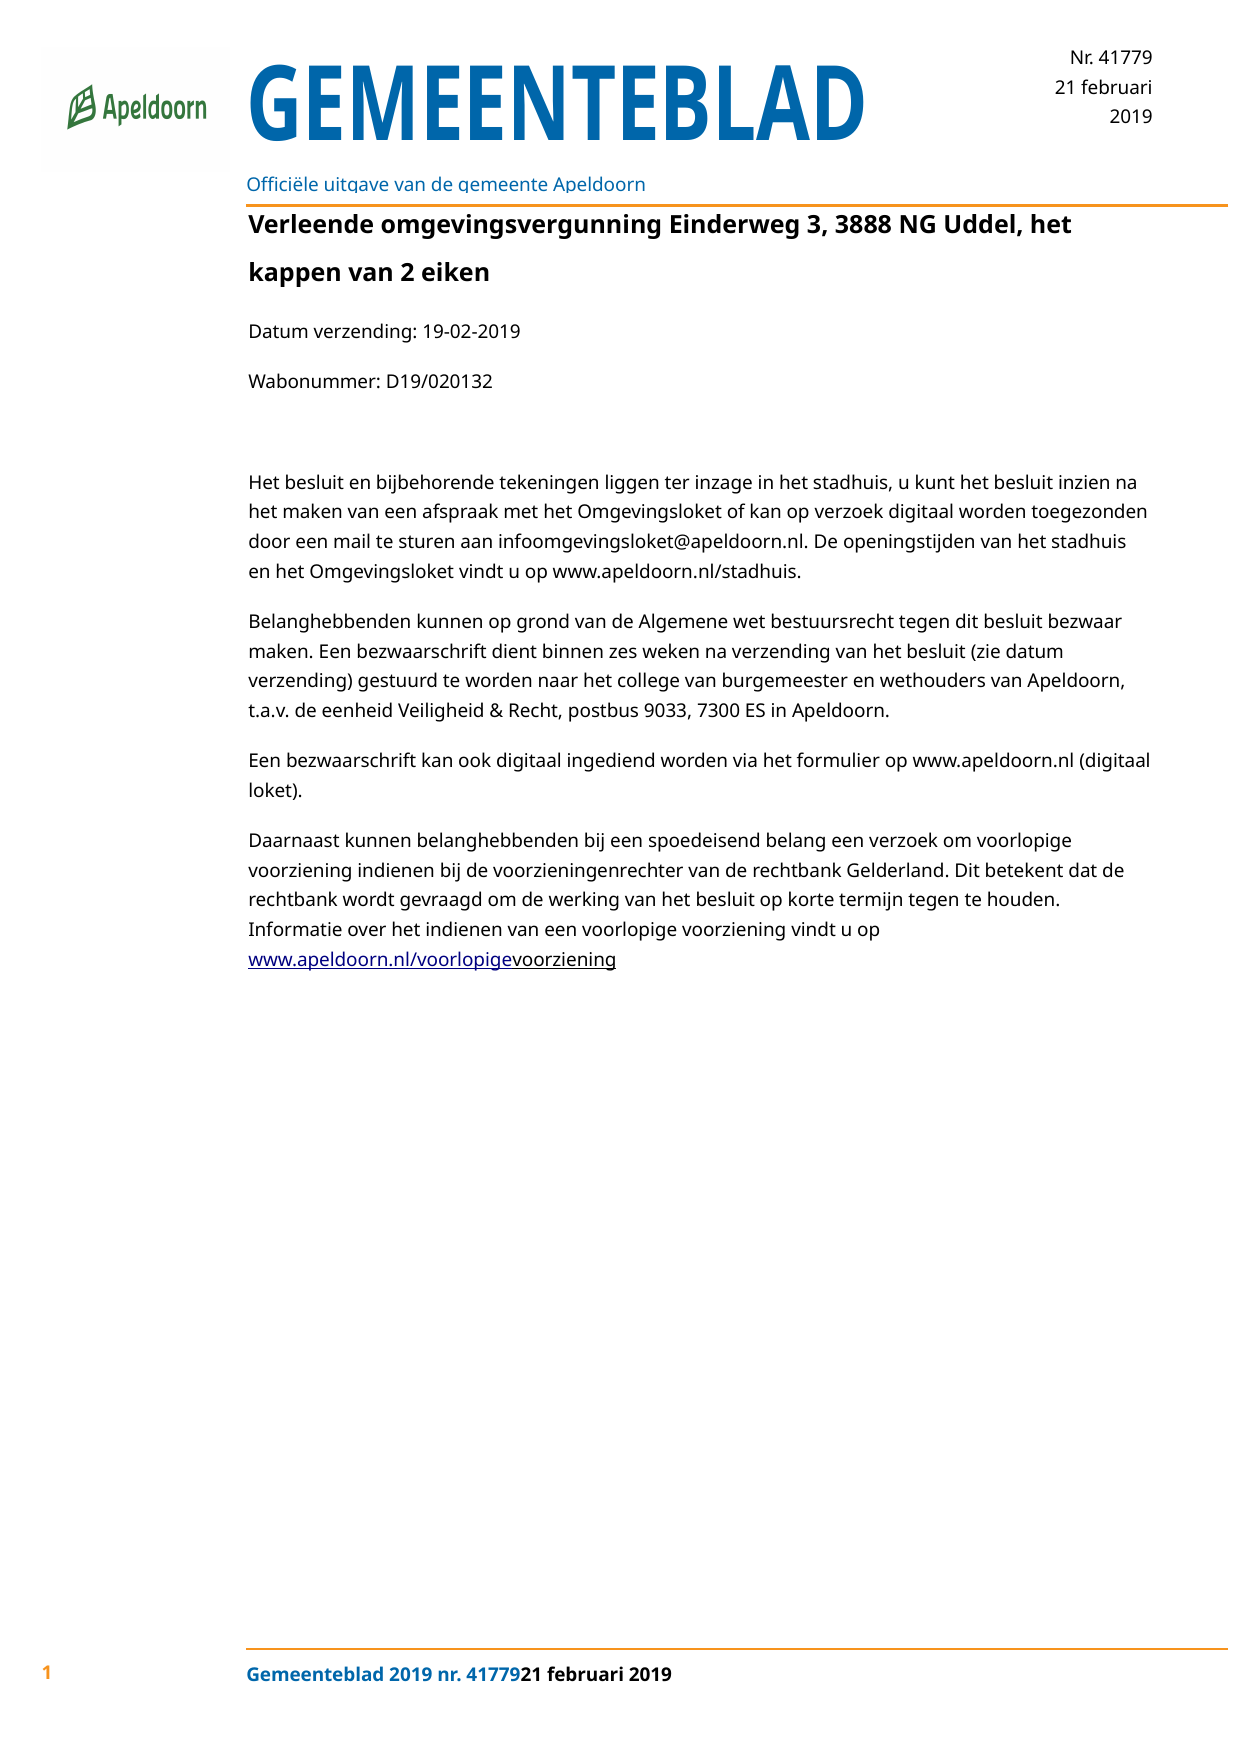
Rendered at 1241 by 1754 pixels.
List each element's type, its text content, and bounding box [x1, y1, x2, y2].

picture [41, 47, 231, 172]
text Een bezwaarschrift kan ook digitaal ingediend worden via het formulier op www.apeldoorn.nl (digitaal loket). [248, 747, 1152, 803]
text Wabonummer: D19/020132 [248, 368, 1152, 394]
text Belanghebbenden kunnen op grond van de Algemene wet bestuursrecht tegen dit besluit bezwaar maken. Een bezwaarschrift dient binnen zes weken na verzending van het besluit (zie datum verzending) gestuurd te worden naar het college van burgemeester en wethouders van Apeldoorn, t.a.v. de eenheid Veiligheid & Recht, postbus 9033, 7300 ES in Apeldoorn. [248, 608, 1152, 723]
text Verleende omgevingsvergunning Einderweg 3, 3888 NG Uddel, het kappen van 2 eiken [248, 207, 1152, 288]
text Het besluit en bijbehorende tekeningen liggen ter inzage in het stadhuis, u kunt het besluit inzien na het maken van een afspraak met het Omgevingsloket of kan op verzoek digitaal worden toegezonden door een mail te sturen aan infoomgevingsloket@apeldoorn.nl. De openingstijden van het stadhuis en het Omgevingsloket vindt u op www.apeldoorn.nl/stadhuis. [248, 469, 1152, 584]
text Datum verzending: 19-02-2019 [248, 318, 1152, 344]
text Daarnaast kunnen belanghebbenden bij een spoedeisend belang een verzoek om voorlopige voorziening indienen bij de voorzieningenrechter van de rechtbank Gelderland. Dit betekent dat de rechtbank wordt gevraagd om de werking van het besluit op korte termijn tegen te houden. Informatie over het indienen van een voorlopige voorziening vindt u op www.apeldoorn.nl/voorlopigevoorziening [248, 827, 1152, 972]
